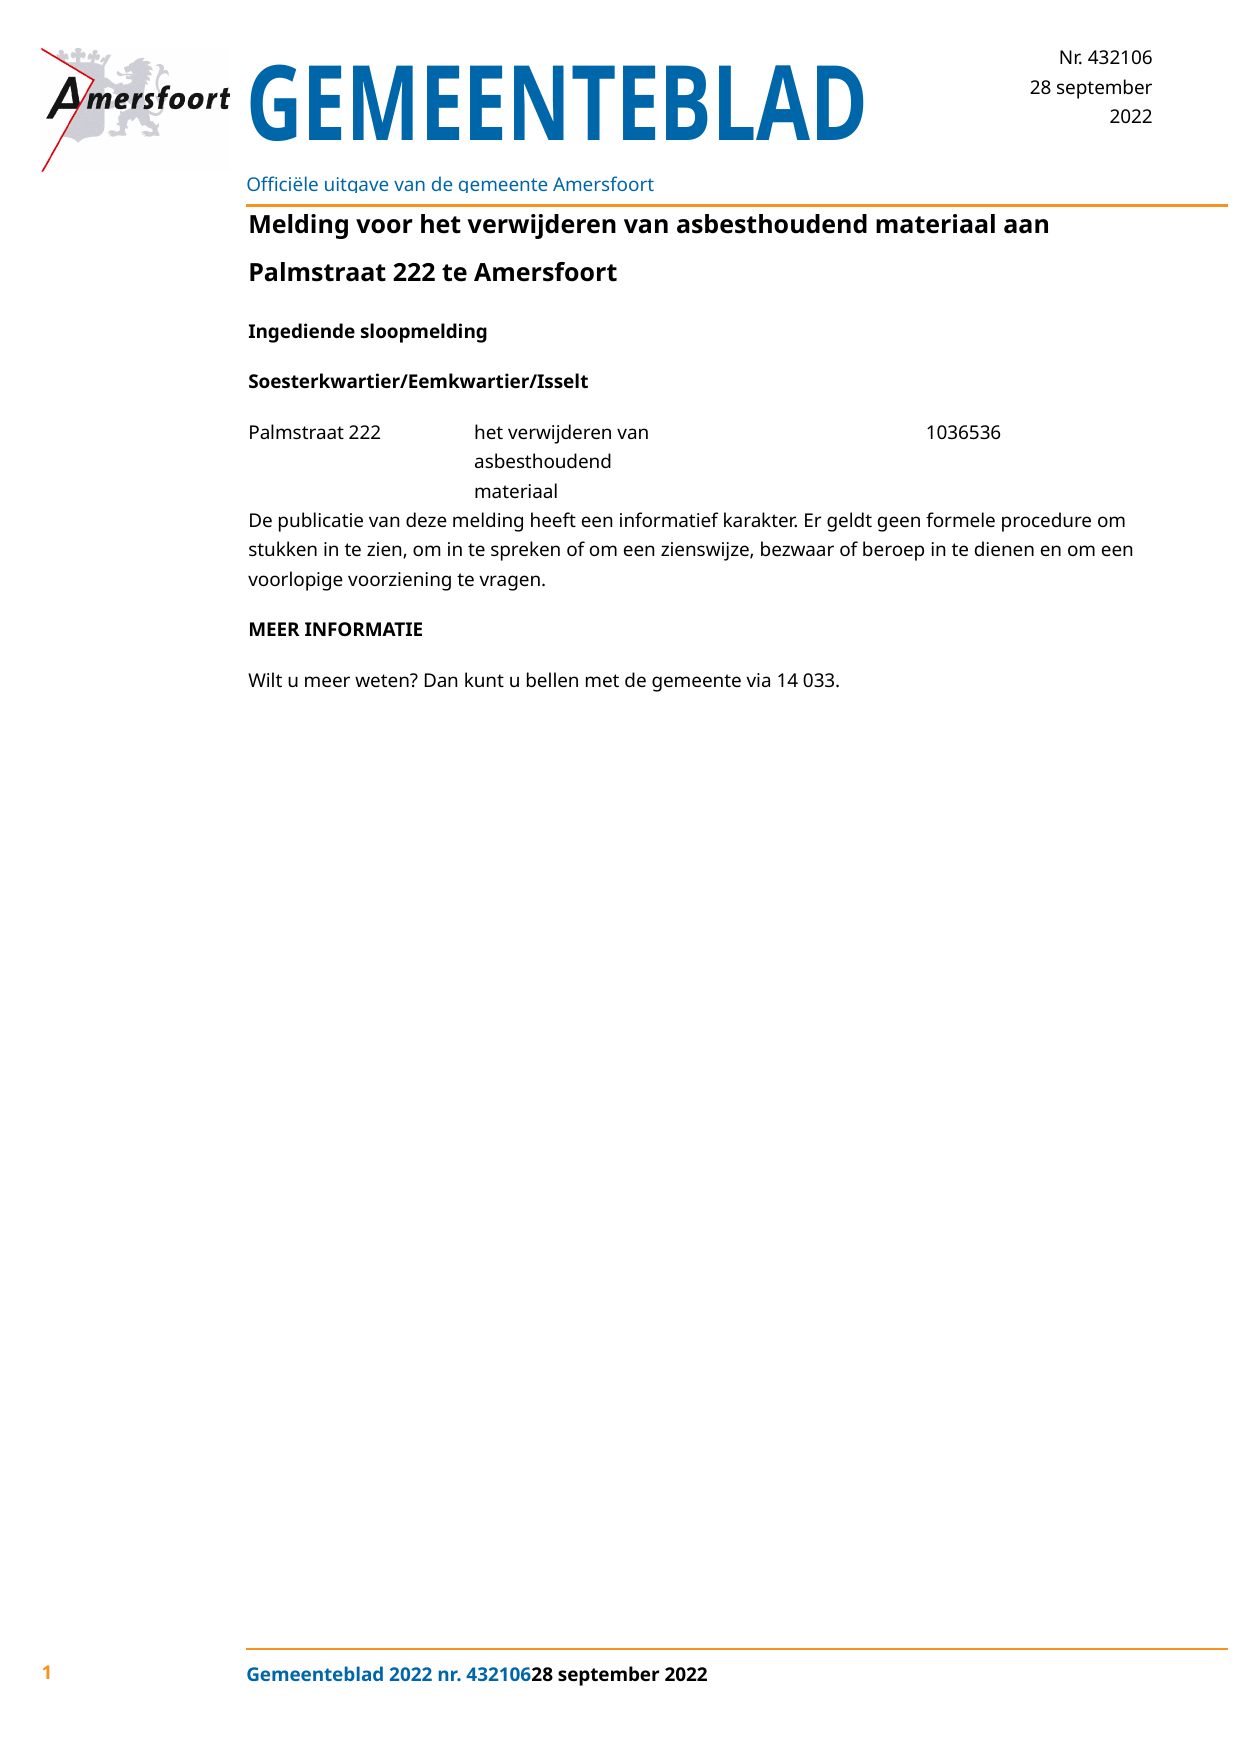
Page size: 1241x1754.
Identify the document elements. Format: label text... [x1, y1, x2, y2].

table_header 1036536 [926, 419, 1152, 504]
text Wilt u meer weten? Dan kunt u bellen met de gemeente via 14 033. [248, 667, 1152, 693]
table_header Palmstraat 222 [248, 419, 474, 504]
text Melding voor het verwijderen van asbesthoudend materiaal aan Palmstraat 222 te Amersfoort [248, 207, 1152, 288]
text Soesterkwartier/Eemkwartier/Isselt [248, 368, 1152, 394]
table_header het verwijderen van asbesthoudend materiaal [474, 419, 700, 504]
text MEER INFORMATIE [248, 617, 1152, 642]
text Ingediende sloopmelding [248, 318, 1152, 344]
text De publicatie van deze melding heeft een informatief karakter. Er geldt geen formele procedure om stukken in te zien, om in te spreken of om een zienswijze, bezwaar of beroep in te dienen en om een voorlopige voorziening te vragen. [248, 507, 1152, 592]
picture [41, 47, 231, 172]
table_header [700, 419, 926, 504]
